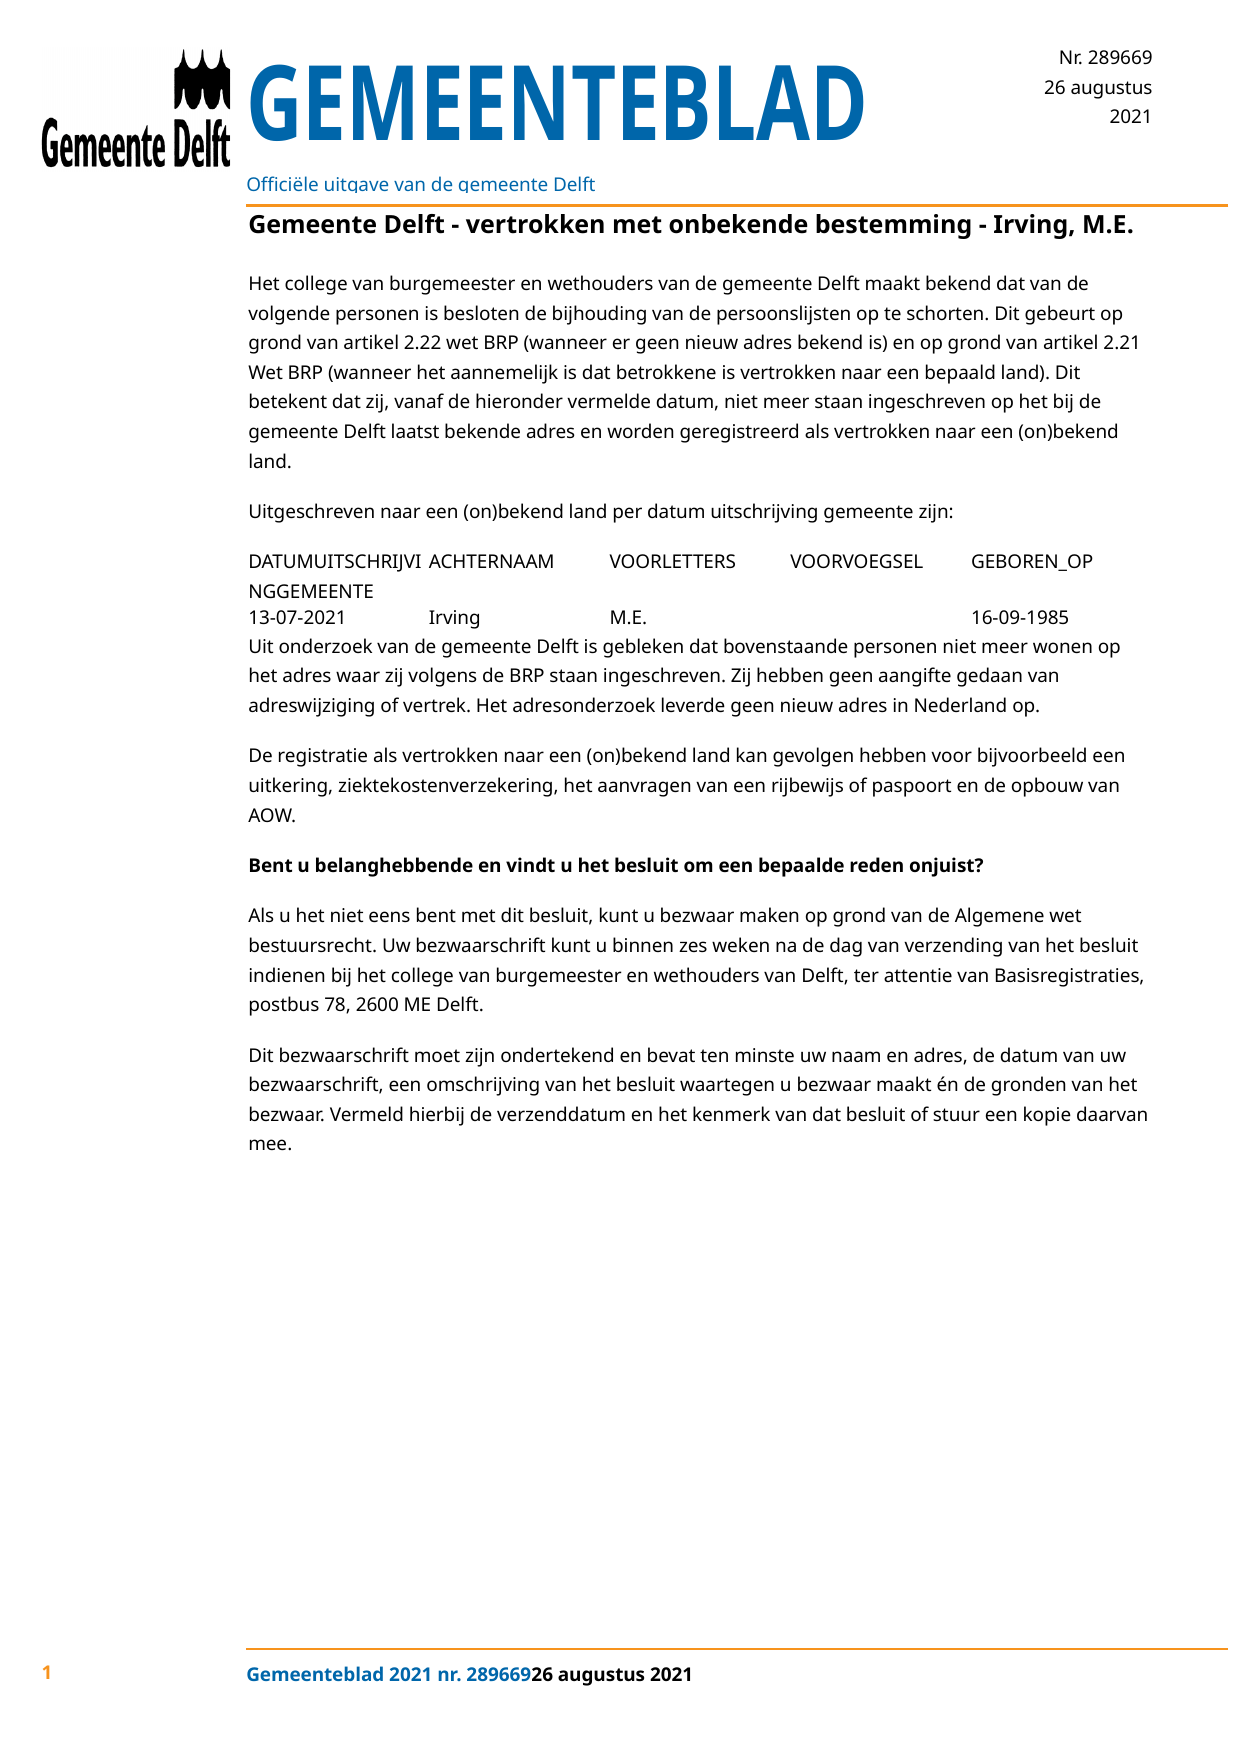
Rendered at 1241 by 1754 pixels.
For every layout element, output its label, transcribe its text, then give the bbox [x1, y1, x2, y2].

picture [41, 47, 231, 172]
text Uit onderzoek van de gemeente Delft is gebleken dat bovenstaande personen niet meer wonen op het adres waar zij volgens de BRP staan ingeschreven. Zij hebben geen aangifte gedaan van adreswijziging of vertrek. Het adresonderzoek leverde geen nieuw adres in Nederland op. [248, 633, 1152, 718]
table_header VOORLETTERS [609, 549, 790, 604]
text Gemeente Delft - vertrokken met onbekende bestemming - Irving, M.E. [248, 207, 1152, 241]
text Het college van burgemeester en wethouders van de gemeente Delft maakt bekend dat van de volgende personen is besloten de bijhouding van de persoonslijsten op te schorten. Dit gebeurt op grond van artikel 2.22 wet BRP (wanneer er geen nieuw adres bekend is) en op grond van artikel 2.21 Wet BRP (wanneer het aannemelijk is dat betrokkene is vertrokken naar een bepaald land). Dit betekent dat zij, vanaf de hieronder vermelde datum, niet meer staan ingeschreven op het bij de gemeente Delft laatst bekende adres en worden geregistreerd als vertrokken naar een (on)bekend land. [248, 270, 1152, 473]
text Bent u belanghebbende en vindt u het besluit om een bepaalde reden onjuist? [248, 852, 1152, 878]
table_header VOORVOEGSEL [790, 549, 971, 604]
text De registratie als vertrokken naar een (on)bekend land kan gevolgen hebben voor bijvoorbeeld een uitkering, ziektekostenverzekering, het aanvragen van een rijbewijs of paspoort en de opbouw van AOW. [248, 743, 1152, 827]
text Als u het niet eens bent met dit besluit, kunt u bezwaar maken op grond van de Algemene wet bestuursrecht. Uw bezwaarschrift kunt u binnen zes weken na de dag van verzending van het besluit indienen bij het college van burgemeester en wethouders van Delft, ter attentie van Basisregistraties, postbus 78, 2600 ME Delft. [248, 903, 1152, 1017]
table_cell 13-07-2021 [248, 604, 429, 630]
table_cell M.E. [609, 604, 790, 630]
table_cell [790, 604, 971, 630]
table_header ACHTERNAAM [429, 549, 609, 604]
text Dit bezwaarschrift moet zijn ondertekend en bevat ten minste uw naam en adres, de datum van uw bezwaarschrift, een omschrijving van het besluit waartegen u bezwaar maakt én de gronden van het bezwaar. Vermeld hierbij de verzenddatum en het kenmerk van dat besluit of stuur een kopie daarvan mee. [248, 1042, 1152, 1156]
table_cell Irving [429, 604, 609, 630]
table_header DATUMUITSCHRIJVINGGEMEENTE [248, 549, 429, 604]
text Uitgeschreven naar een (on)bekend land per datum uitschrijving gemeente zijn: [248, 498, 1152, 524]
table_cell 16-09-1985 [971, 604, 1152, 630]
table_header GEBOREN_OP [971, 549, 1152, 604]
